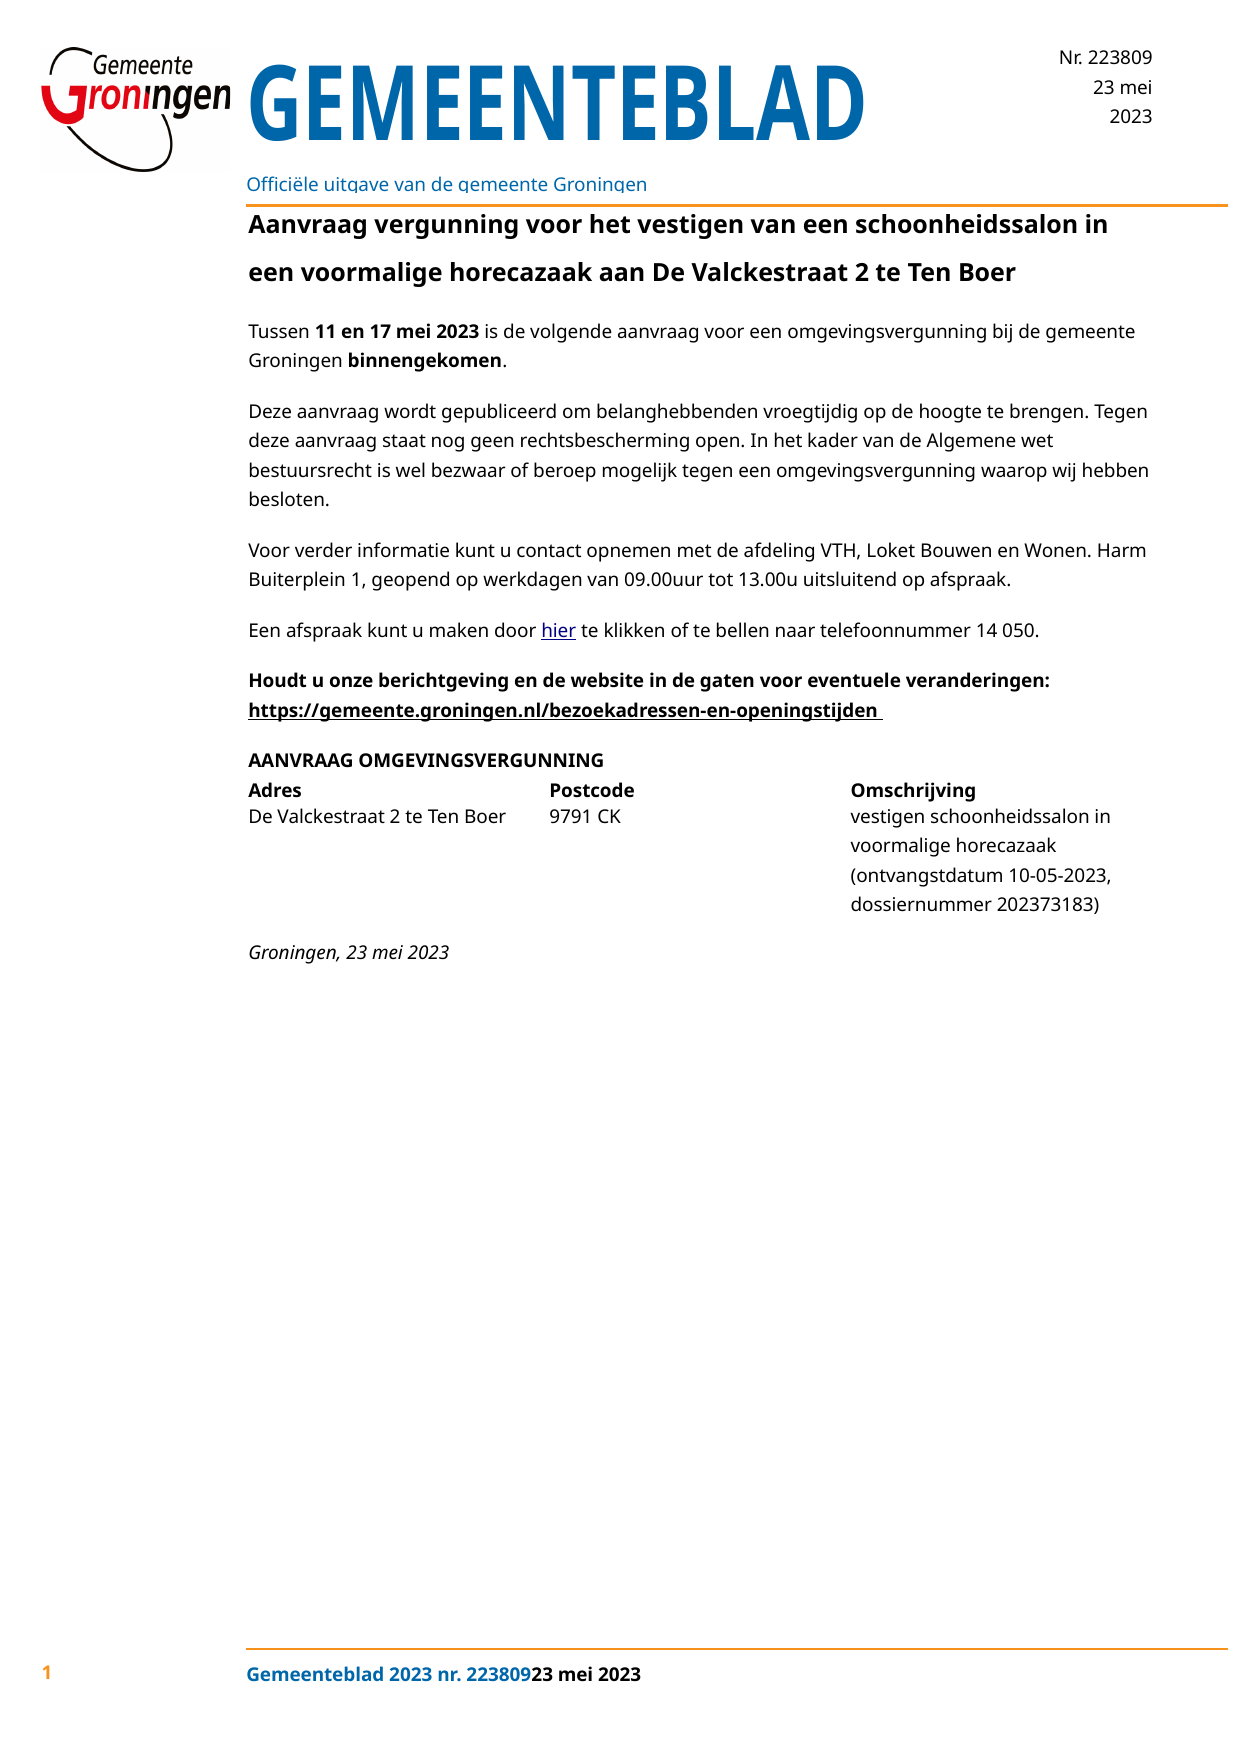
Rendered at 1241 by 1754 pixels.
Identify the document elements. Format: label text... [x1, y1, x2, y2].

table_cell 9791 CK [549, 803, 850, 917]
table_header Postcode [549, 777, 850, 803]
table_cell De Valckestraat 2 te Ten Boer [248, 803, 549, 917]
picture [41, 47, 231, 172]
text Aanvraag vergunning voor het vestigen van een schoonheidssalon in een voormalige horecazaak aan De Valckestraat 2 te Ten Boer [248, 207, 1152, 288]
text Groningen, 23 mei 2023 [248, 939, 1152, 964]
text Houdt u onze berichtgeving en de website in de gaten voor eventuele veranderingen: https://gemeente.groningen.nl/bezoekadressen-en-openingstijden [248, 667, 1152, 723]
text AANVRAAG OMGEVINGSVERGUNNING [248, 747, 1152, 773]
text Tussen 11 en 17 mei 2023 is de volgende aanvraag voor een omgevingsvergunning bij de gemeente Groningen binnengekomen. [248, 318, 1152, 373]
table_header Adres [248, 777, 549, 803]
text Deze aanvraag wordt gepubliceerd om belanghebbenden vroegtijdig op de hoogte te brengen. Tegen deze aanvraag staat nog geen rechtsbescherming open. In het kader van de Algemene wet bestuursrecht is wel bezwaar of beroep mogelijk tegen een omgevingsvergunning waarop wij hebben besloten. [248, 398, 1152, 512]
text Voor verder informatie kunt u contact opnemen met de afdeling VTH, Loket Bouwen en Wonen. Harm Buiterplein 1, geopend op werkdagen van 09.00uur tot 13.00u uitsluitend op afspraak. [248, 537, 1152, 592]
text Een afspraak kunt u maken door hier te klikken of te bellen naar telefoonnummer 14 050. [248, 617, 1152, 643]
table_header Omschrijving [850, 777, 1152, 803]
table_cell vestigen schoonheidssalon in voormalige horecazaak (ontvangstdatum 10-05-2023, dossiernummer 202373183) [850, 803, 1152, 917]
